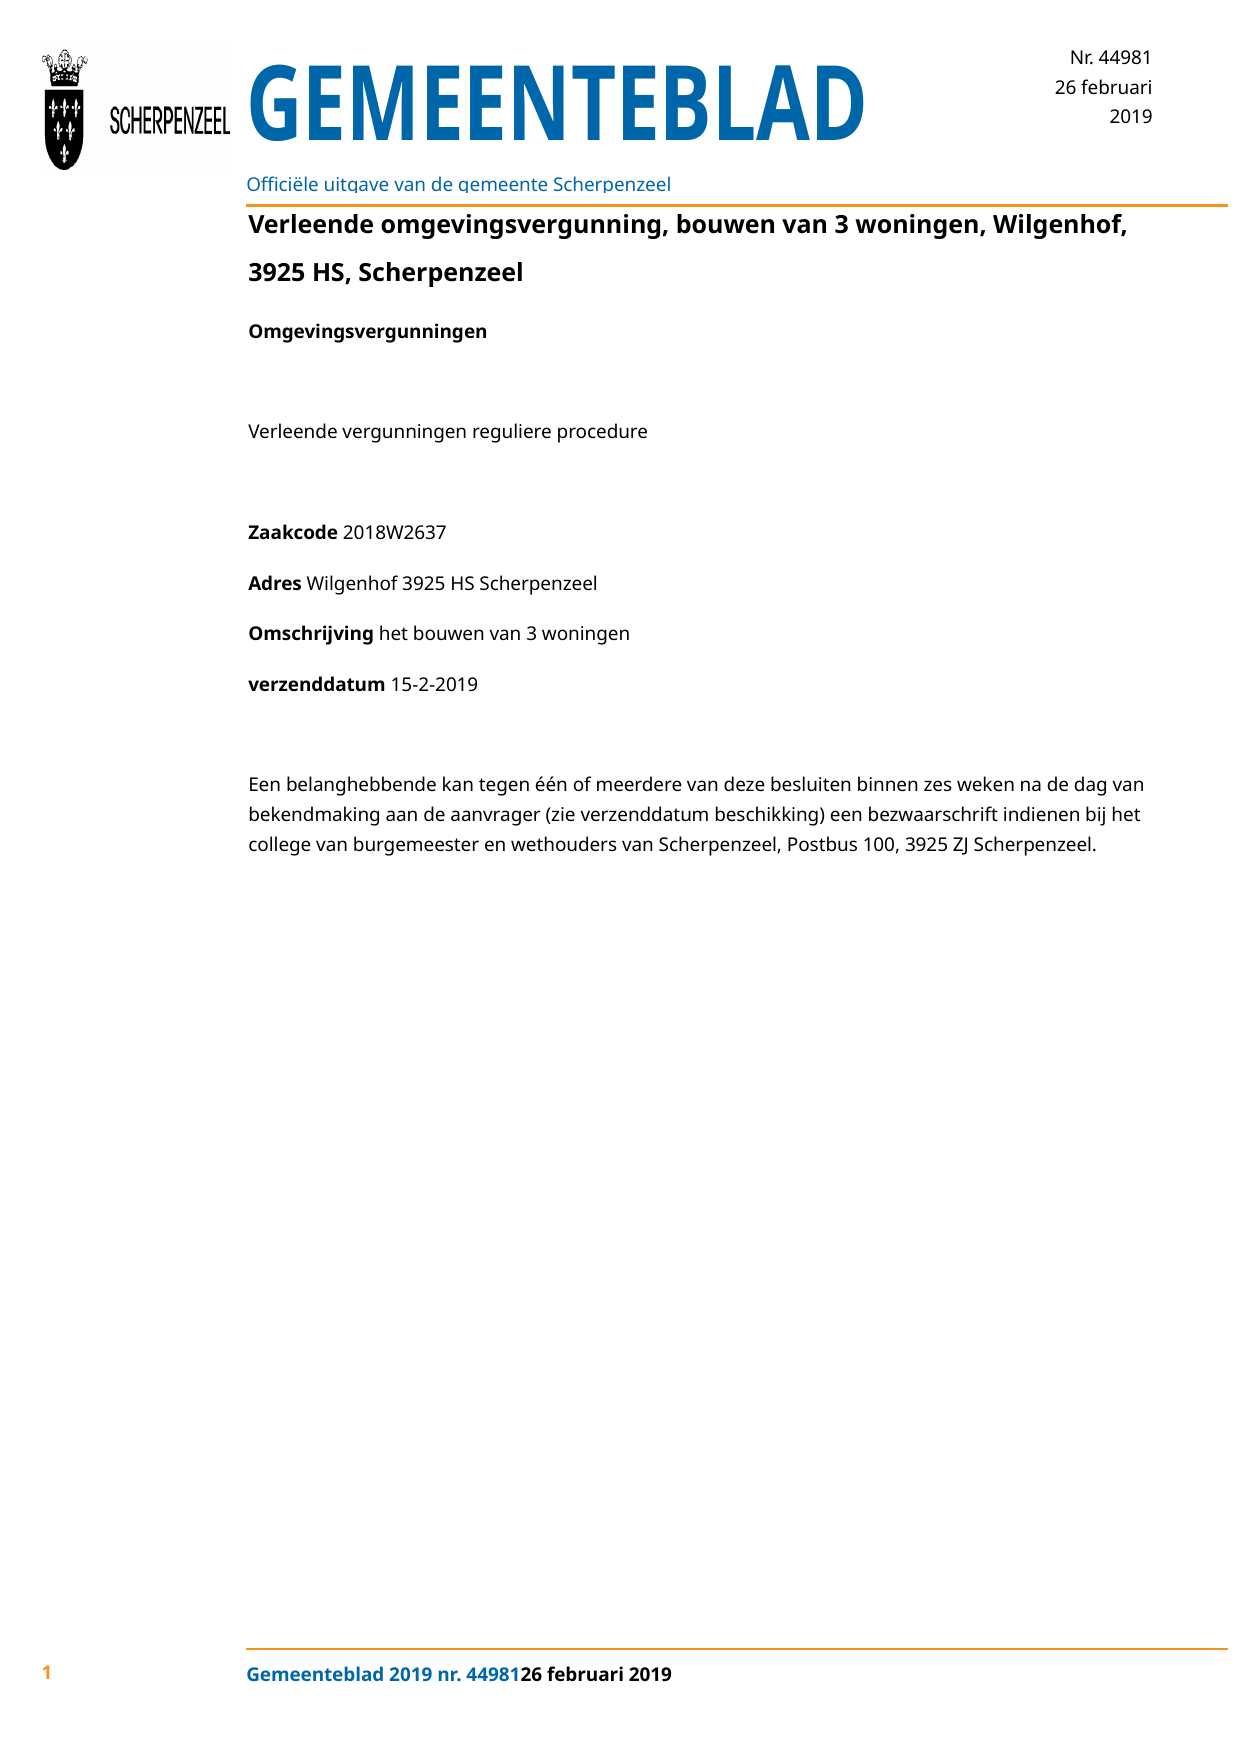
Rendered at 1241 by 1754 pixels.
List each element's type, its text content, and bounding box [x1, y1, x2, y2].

text Verleende omgevingsvergunning, bouwen van 3 woningen, Wilgenhof, 3925 HS, Scherpenzeel [248, 207, 1152, 288]
text Omgevingsvergunningen [248, 318, 1152, 344]
text Een belanghebbende kan tegen één of meerdere van deze besluiten binnen zes weken na de dag van bekendmaking aan de aanvrager (zie verzenddatum beschikking) een bezwaarschrift indienen bij het college van burgemeester en wethouders van Scherpenzeel, Postbus 100, 3925 ZJ Scherpenzeel. [248, 772, 1152, 857]
text Verleende vergunningen reguliere procedure [248, 419, 1152, 444]
text Omschrijving het bouwen van 3 woningen [248, 620, 1152, 646]
text Adres Wilgenhof 3925 HS Scherpenzeel [248, 570, 1152, 596]
picture [41, 47, 231, 172]
text verzenddatum 15-2-2019 [248, 671, 1152, 697]
text Zaakcode 2018W2637 [248, 519, 1152, 545]
